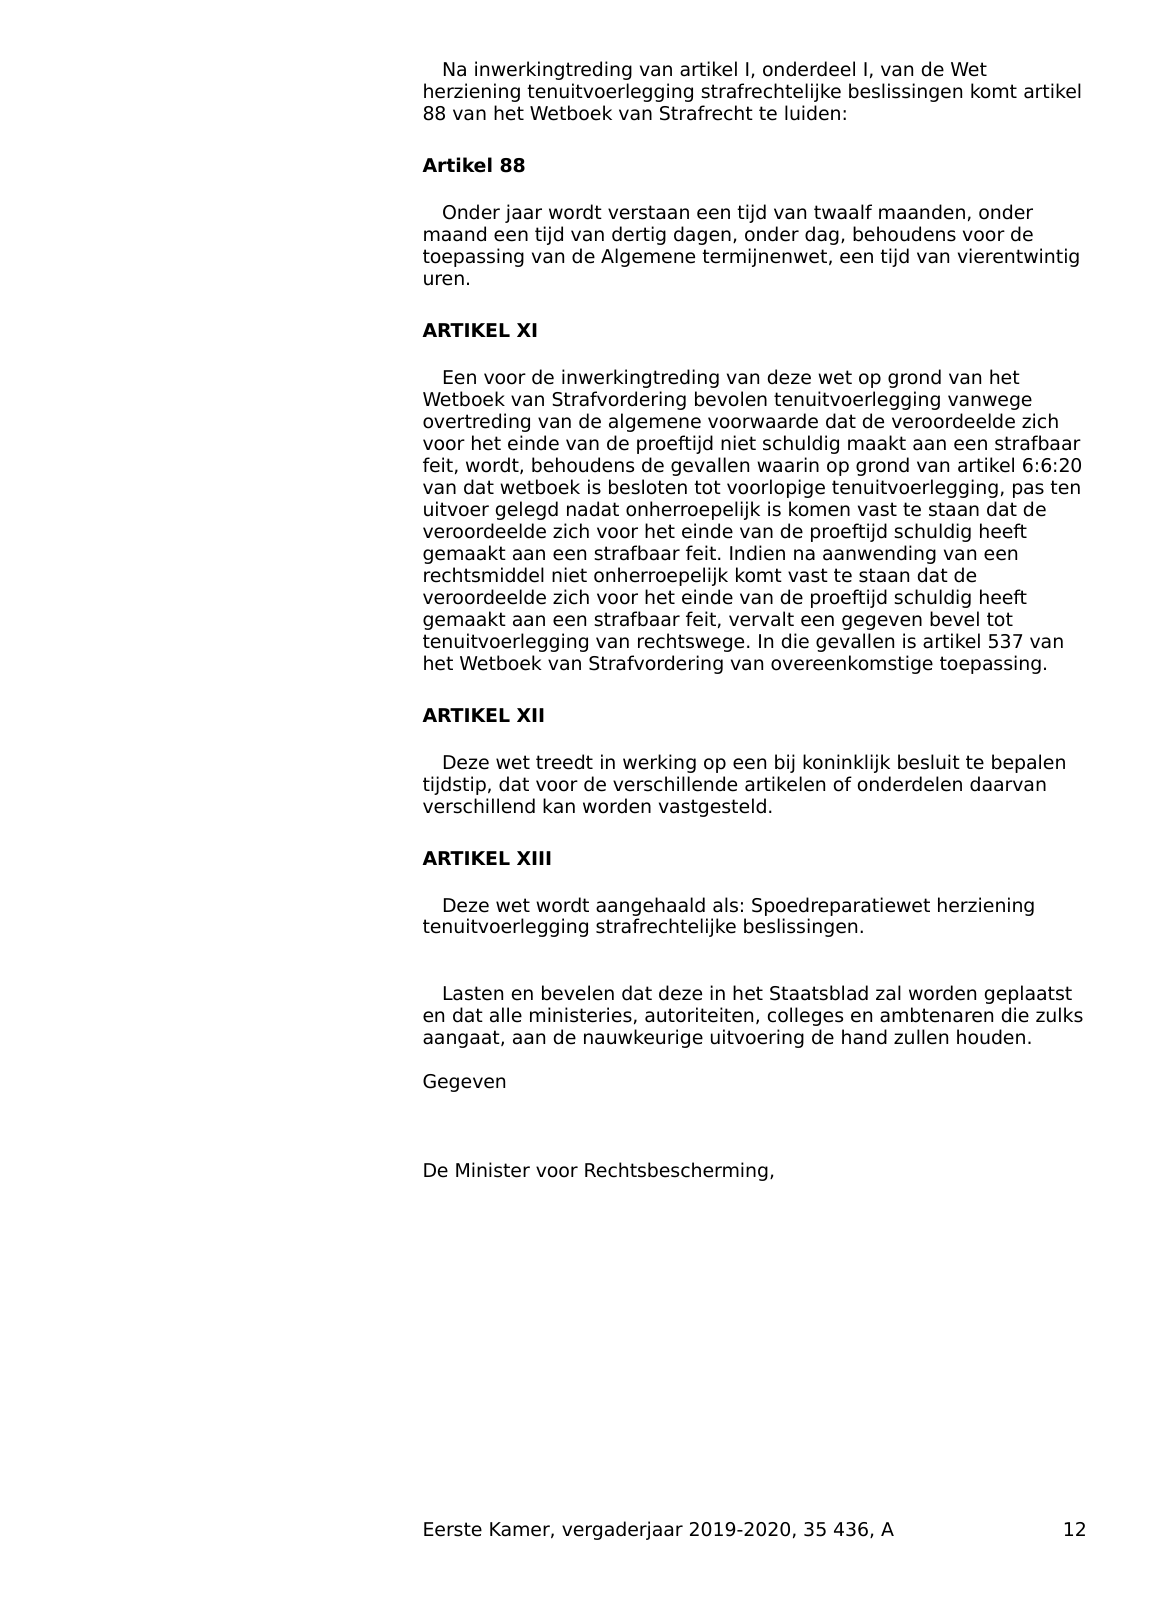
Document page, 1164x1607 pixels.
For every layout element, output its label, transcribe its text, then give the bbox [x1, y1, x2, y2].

text Onder jaar wordt verstaan een tijd van twaalf maanden, onder maand een tijd van dertig dagen, onder dag, behoudens voor de toepassing van de Algemene termijnenwet, een tijd van vierentwintig uren. [422, 202, 1087, 290]
text Deze wet wordt aangehaald als: Spoedreparatiewet herziening tenuitvoerlegging strafrechtelijke beslissingen. [422, 894, 1087, 938]
text Een voor de inwerkingtreding van deze wet op grond van het Wetboek van Strafvordering bevolen tenuitvoerlegging vanwege overtreding van de algemene voorwaarde dat de veroordeelde zich voor het einde van de proeftijd niet schuldig maakt aan een strafbaar feit, wordt, behoudens de gevallen waarin op grond van artikel 6:6:20 van dat wetboek is besloten tot voorlopige tenuitvoerlegging, pas ten uitvoer gelegd nadat onherroepelijk is komen vast te staan dat de veroordeelde zich voor het einde van de proeftijd schuldig heeft gemaakt aan een strafbaar feit. Indien na aanwending van een rechtsmiddel niet onherroepelijk komt vast te staan dat de veroordeelde zich voor het einde van de proeftijd schuldig heeft gemaakt aan een strafbaar feit, vervalt een gegeven bevel tot tenuitvoerlegging van rechtswege. In die gevallen is artikel 537 van het Wetboek van Strafvordering van overeenkomstige toepassing. [422, 367, 1087, 674]
text De Minister voor Rechtsbescherming, [422, 1159, 1087, 1181]
text Na inwerkingtreding van artikel I, onderdeel I, van de Wet herziening tenuitvoerlegging strafrechtelijke beslissingen komt artikel 88 van het Wetboek van Strafrecht te luiden: [422, 59, 1087, 125]
subtitle ARTIKEL XII [422, 704, 1087, 727]
text Gegeven [422, 1071, 1087, 1093]
text Deze wet treedt in werking op een bij koninklijk besluit te bepalen tijdstip, dat voor de verschillende artikelen of onderdelen daarvan verschillend kan worden vastgesteld. [422, 752, 1087, 817]
subtitle Artikel 88 [422, 155, 1087, 177]
subtitle ARTIKEL XI [422, 320, 1087, 342]
subtitle ARTIKEL XIII [422, 847, 1087, 869]
text Lasten en bevelen dat deze in het Staatsblad zal worden geplaatst en dat alle ministeries, autoriteiten, colleges en ambtenaren die zulks aangaat, aan de nauwkeurige uitvoering de hand zullen houden. [422, 983, 1087, 1049]
